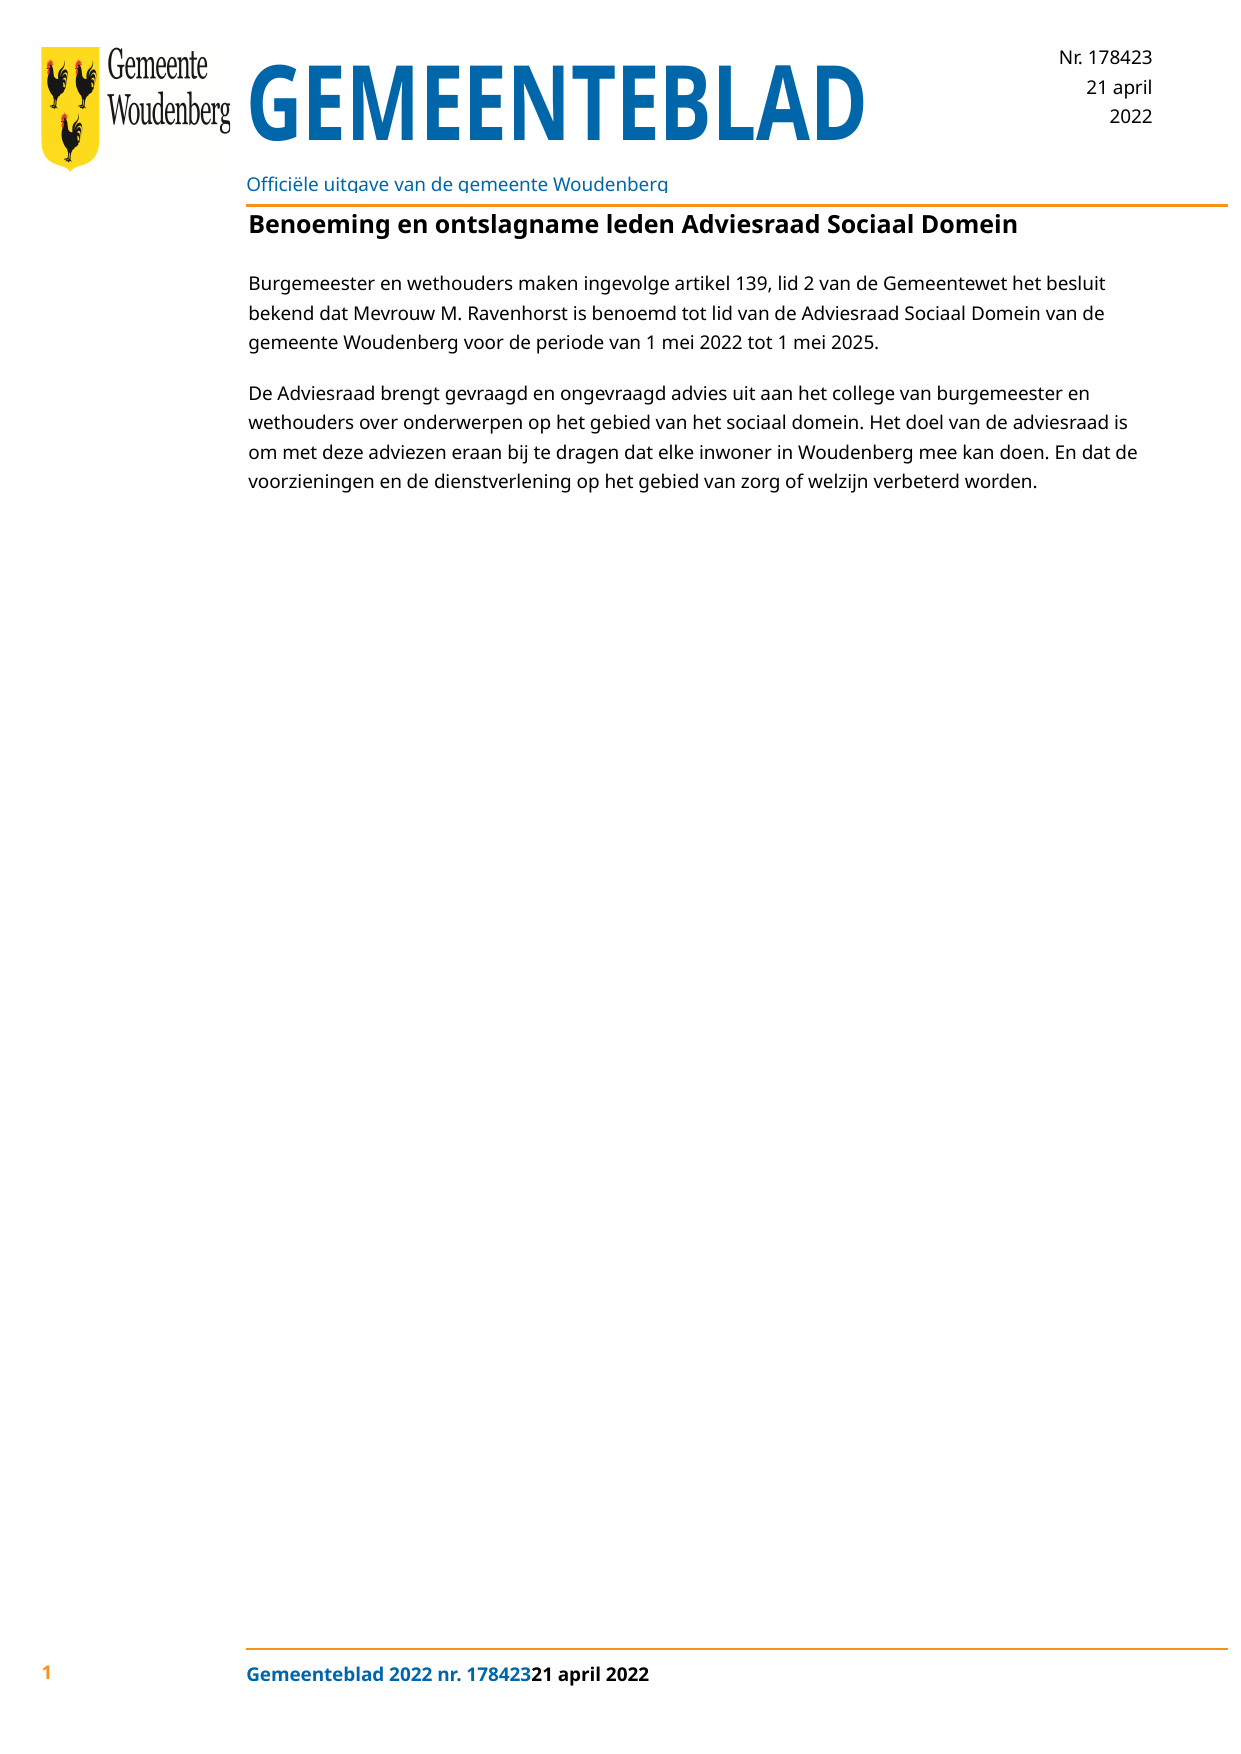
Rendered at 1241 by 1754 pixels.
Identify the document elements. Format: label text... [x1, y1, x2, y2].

picture [41, 47, 231, 172]
text Burgemeester en wethouders maken ingevolge artikel 139, lid 2 van de Gemeentewet het besluit bekend dat Mevrouw M. Ravenhorst is benoemd tot lid van de Adviesraad Sociaal Domein van de gemeente Woudenberg voor de periode van 1 mei 2022 tot 1 mei 2025. [248, 270, 1152, 355]
text De Adviesraad brengt gevraagd en ongevraagd advies uit aan het college van burgemeester en wethouders over onderwerpen op het gebied van het sociaal domein. Het doel van de adviesraad is om met deze adviezen eraan bij te dragen dat elke inwoner in Woudenberg mee kan doen. En dat de voorzieningen en de dienstverlening op het gebied van zorg of welzijn verbeterd worden. [248, 380, 1152, 494]
text Benoeming en ontslagname leden Adviesraad Sociaal Domein [248, 207, 1152, 241]
